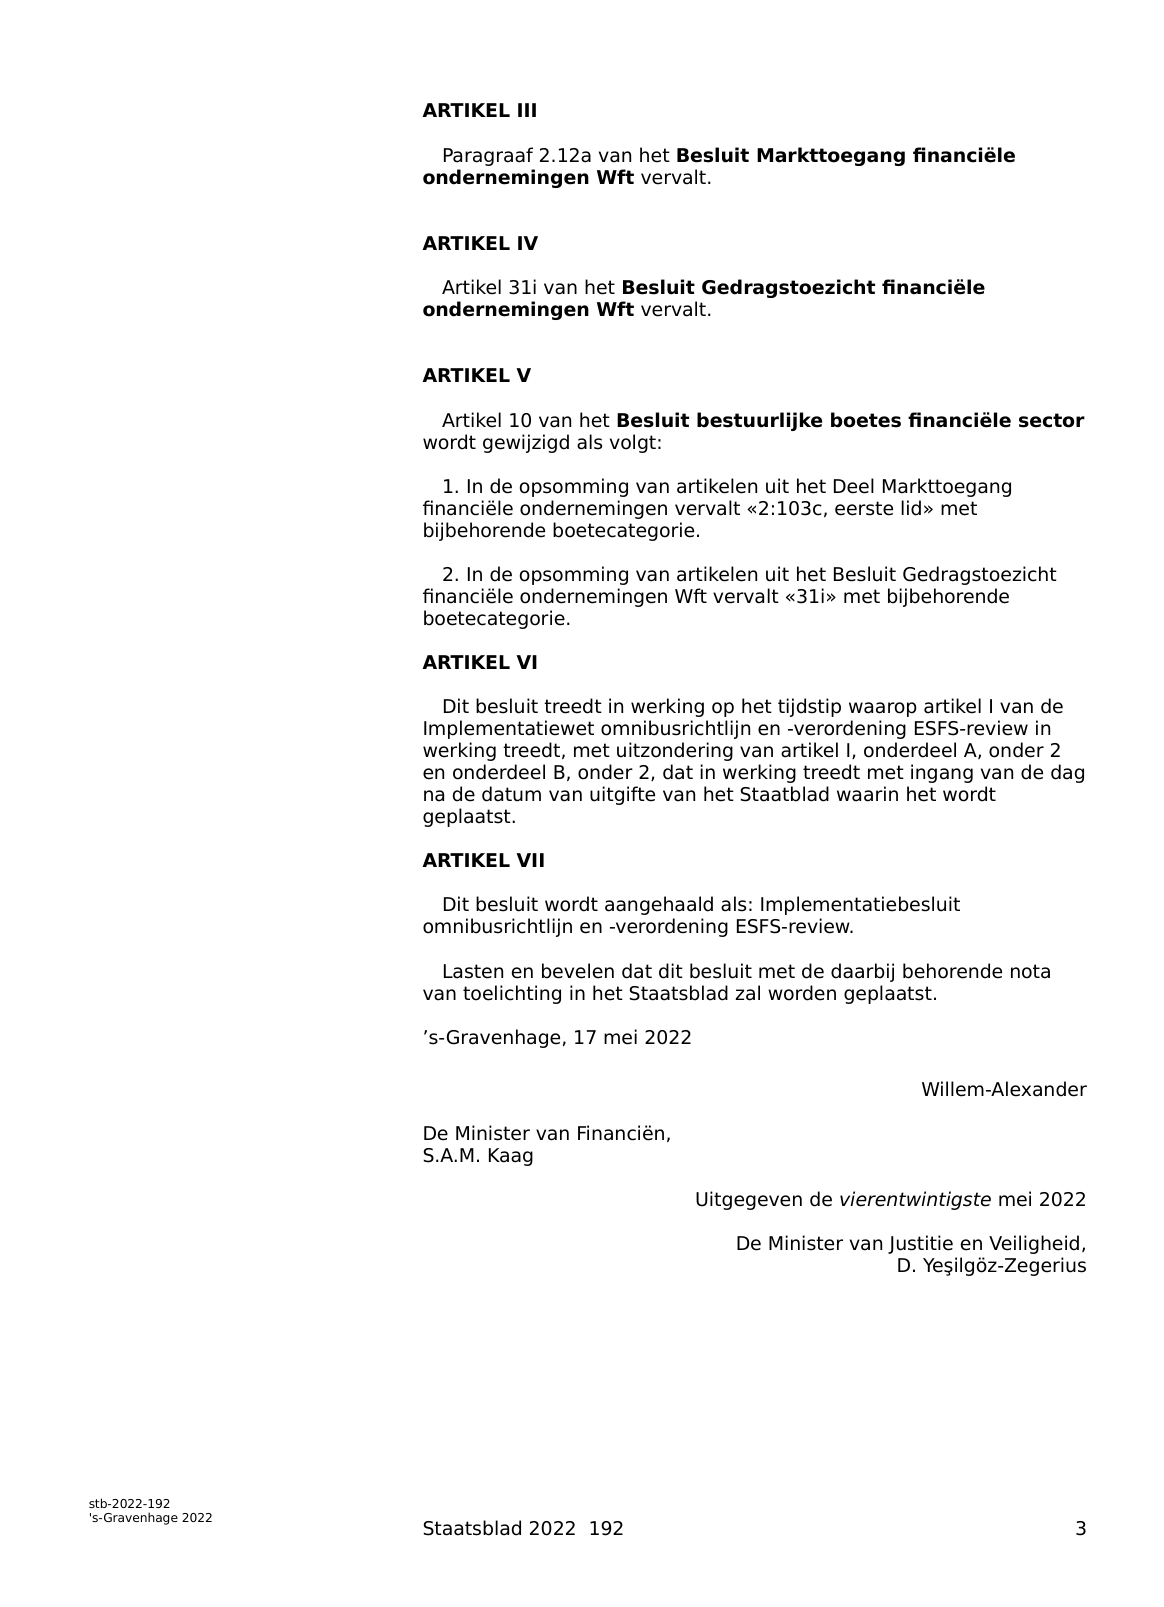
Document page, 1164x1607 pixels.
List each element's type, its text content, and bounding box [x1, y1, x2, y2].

subtitle ARTIKEL VII [422, 850, 1087, 872]
subtitle ARTIKEL VI [422, 652, 1087, 674]
subtitle ARTIKEL III [422, 100, 1087, 122]
text De Minister van Financiën, S.A.M. Kaag [422, 1123, 1087, 1167]
text Uitgegeven de vierentwintigste mei 2022 [422, 1189, 1087, 1211]
text Artikel 10 van het Besluit bestuurlijke boetes financiële sector wordt gewijzigd als volgt: [422, 409, 1087, 453]
subtitle ARTIKEL V [422, 365, 1087, 387]
text 2. In de opsomming van artikelen uit het Besluit Gedragstoezicht financiële ondernemingen Wft vervalt «31i» met bijbehorende boetecategorie. [422, 564, 1087, 630]
text Artikel 31i van het Besluit Gedragstoezicht financiële ondernemingen Wft vervalt. [422, 277, 1087, 321]
text Dit besluit treedt in werking op het tijdstip waarop artikel I van de Implementatiewet omnibusrichtlijn en -verordening ESFS-review in werking treedt, met uitzondering van artikel I, onderdeel A, onder 2 en onderdeel B, onder 2, dat in werking treedt met ingang van de dag na de datum van uitgifte van het Staatblad waarin het wordt geplaatst. [422, 696, 1087, 828]
text Paragraaf 2.12a van het Besluit Markttoegang financiële ondernemingen Wft vervalt. [422, 144, 1087, 188]
text 's-Gravenhage 2022 [88, 1511, 323, 1525]
text ’s-Gravenhage, 17 mei 2022 [422, 1027, 1087, 1049]
text Lasten en bevelen dat dit besluit met de daarbij behorende nota van toelichting in het Staatsblad zal worden geplaatst. [422, 961, 1087, 1004]
text Dit besluit wordt aangehaald als: Implementatiebesluit omnibusrichtlijn en -verordening ESFS-review. [422, 894, 1087, 938]
subtitle ARTIKEL IV [422, 233, 1087, 255]
text De Minister van Justitie en Veiligheid, D. Yeşilgöz-Zegerius [422, 1233, 1087, 1277]
text Willem-Alexander [422, 1079, 1087, 1101]
text 1. In de opsomming van artikelen uit het Deel Markttoegang financiële ondernemingen vervalt «2:103c, eerste lid» met bijbehorende boetecategorie. [422, 476, 1087, 542]
text stb-2022-192 [88, 1497, 323, 1511]
